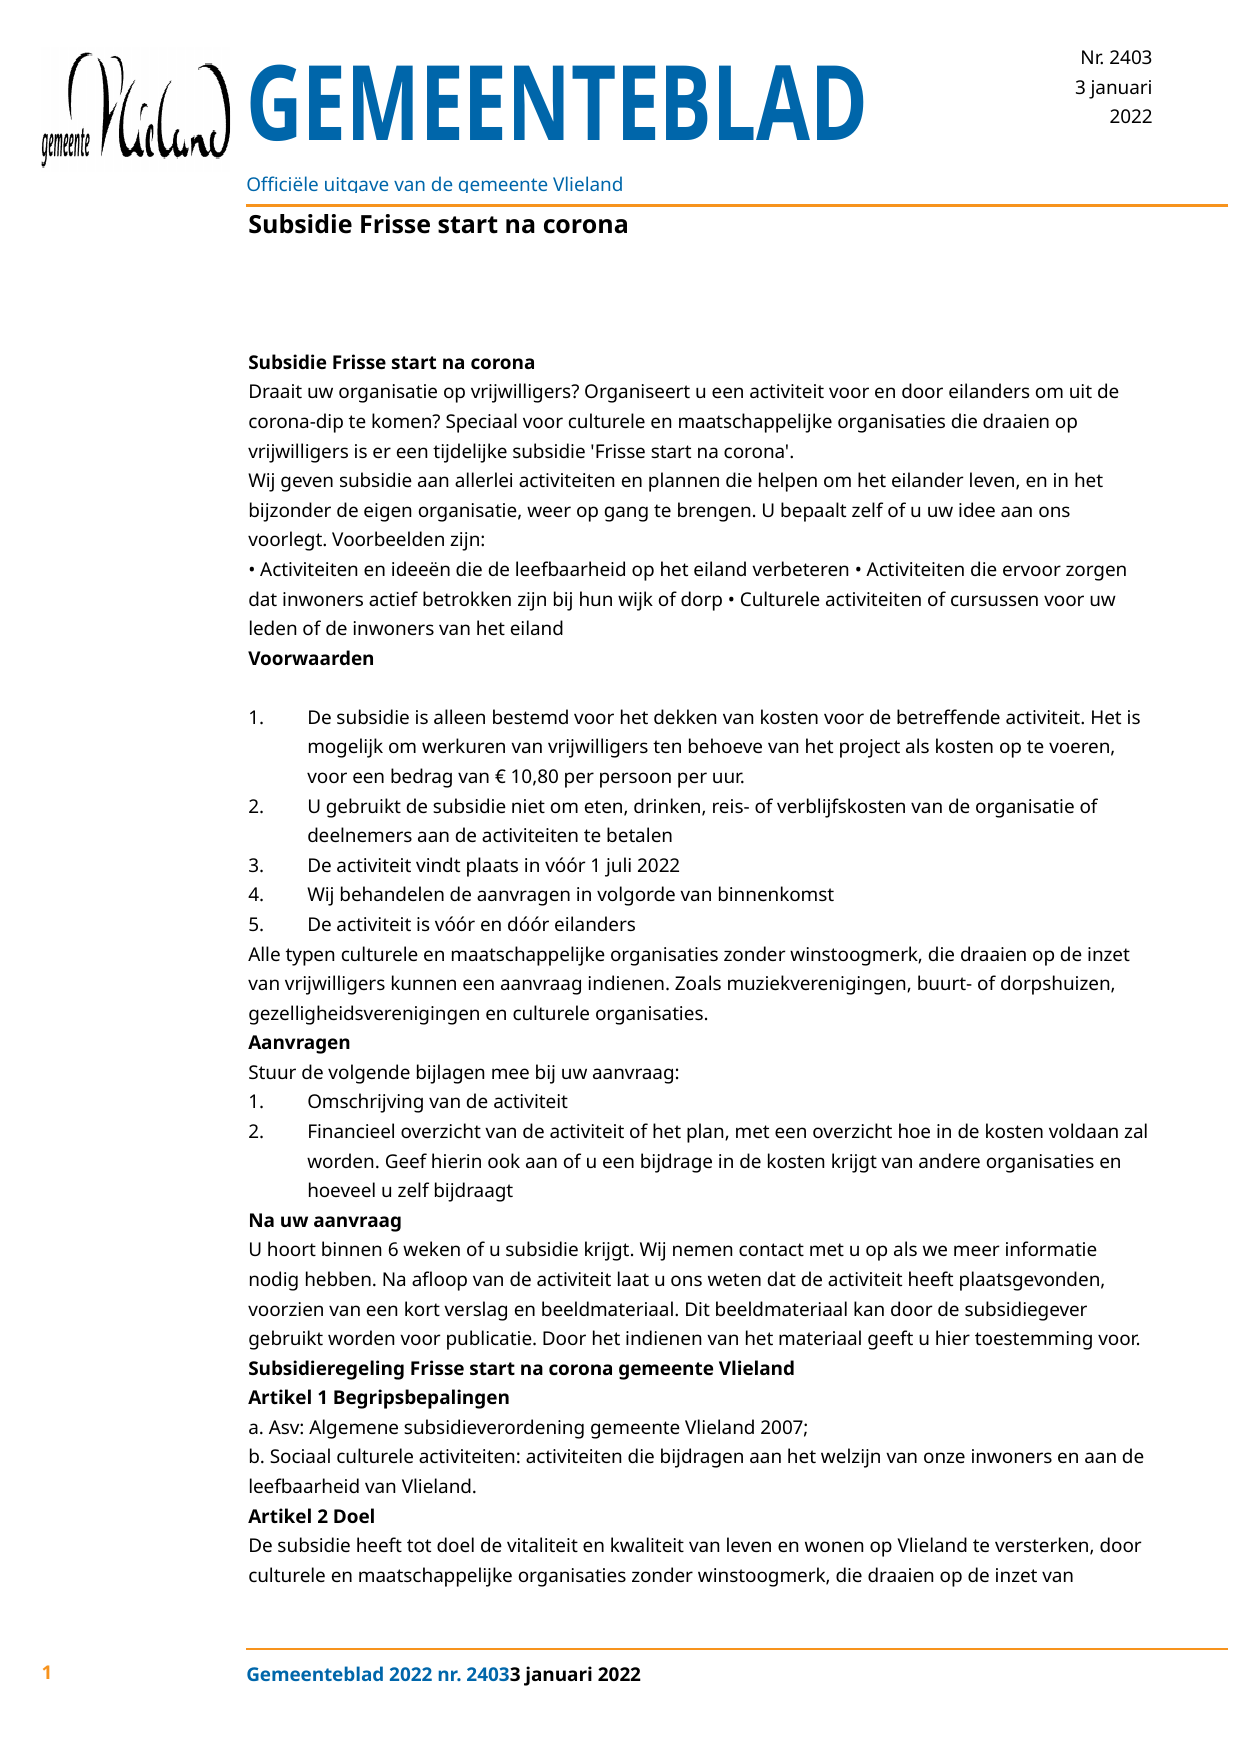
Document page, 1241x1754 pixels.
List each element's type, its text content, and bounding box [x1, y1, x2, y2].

picture [41, 47, 231, 172]
list De activiteit is vóór en dóór eilanders [248, 911, 1152, 937]
list De subsidie is alleen bestemd voor het dekken van kosten voor de betreffende activiteit. Het is mogelijk om werkuren van vrijwilligers ten behoeve van het project als kosten op te voeren, voor een bedrag van € 10,80 per persoon per uur. [248, 704, 1152, 789]
text Artikel 2 Doel [248, 1503, 1152, 1529]
text De subsidie heeft tot doel de vitaliteit en kwaliteit van leven en wonen op Vlieland te versterken, door culturele en maatschappelijke organisaties zonder winstoogmerk, die draaien op de inzet van [248, 1532, 1152, 1588]
text U hoort binnen 6 weken of u subsidie krijgt. Wij nemen contact met u op als we meer informatie nodig hebben. Na afloop van de activiteit laat u ons weten dat de activiteit heeft plaatsgevonden, voorzien van een kort verslag en beeldmateriaal. Dit beeldmateriaal kan door de subsidiegever gebruikt worden voor publicatie. Door het indienen van het materiaal geeft u hier toestemming voor. [248, 1237, 1152, 1351]
text Wij geven subsidie aan allerlei activiteiten en plannen die helpen om het eilander leven, en in het bijzonder de eigen organisatie, weer op gang te brengen. U bepaalt zelf of u uw idee aan ons voorlegt. Voorbeelden zijn: [248, 467, 1152, 552]
list Financieel overzicht van de activiteit of het plan, met een overzicht hoe in de kosten voldaan zal worden. Geef hierin ook aan of u een bijdrage in de kosten krijgt van andere organisaties en hoeveel u zelf bijdraagt [248, 1118, 1152, 1203]
text a. Asv: Algemene subsidieverordening gemeente Vlieland 2007; [248, 1414, 1152, 1440]
text Alle typen culturele en maatschappelijke organisaties zonder winstoogmerk, die draaien op de inzet van vrijwilligers kunnen een aanvraag indienen. Zoals muziekverenigingen, buurt- of dorpshuizen, gezelligheidsverenigingen en culturele organisaties. [248, 941, 1152, 1026]
text Aanvragen [248, 1029, 1152, 1055]
text Draait uw organisatie op vrijwilligers? Organiseert u een activiteit voor en door eilanders om uit de corona-dip te komen? Speciaal voor culturele en maatschappelijke organisaties die draaien op vrijwilligers is er een tijdelijke subsidie 'Frisse start na corona'. [248, 379, 1152, 464]
text Subsidie Frisse start na corona [248, 207, 1152, 241]
text Voorwaarden [248, 645, 1152, 671]
text Na uw aanvraag [248, 1207, 1152, 1233]
text Subsidie Frisse start na corona [248, 349, 1152, 375]
text • Activiteiten en ideeën die de leefbaarheid op het eiland verbeteren • Activiteiten die ervoor zorgen dat inwoners actief betrokken zijn bij hun wijk of dorp • Culturele activiteiten of cursussen voor uw leden of de inwoners van het eiland [248, 556, 1152, 641]
text Subsidieregeling Frisse start na corona gemeente Vlieland [248, 1355, 1152, 1381]
list Omschrijving van de activiteit [248, 1089, 1152, 1114]
text b. Sociaal culturele activiteiten: activiteiten die bijdragen aan het welzijn van onze inwoners en aan de leefbaarheid van Vlieland. [248, 1444, 1152, 1499]
list De activiteit vindt plaats in vóór 1 juli 2022 [248, 852, 1152, 878]
list Wij behandelen de aanvragen in volgorde van binnenkomst [248, 882, 1152, 907]
text Artikel 1 Begripsbepalingen [248, 1384, 1152, 1410]
list U gebruikt de subsidie niet om eten, drinken, reis- of verblijfskosten van de organisatie of deelnemers aan de activiteiten te betalen [248, 793, 1152, 848]
text Stuur de volgende bijlagen mee bij uw aanvraag: [248, 1059, 1152, 1085]
